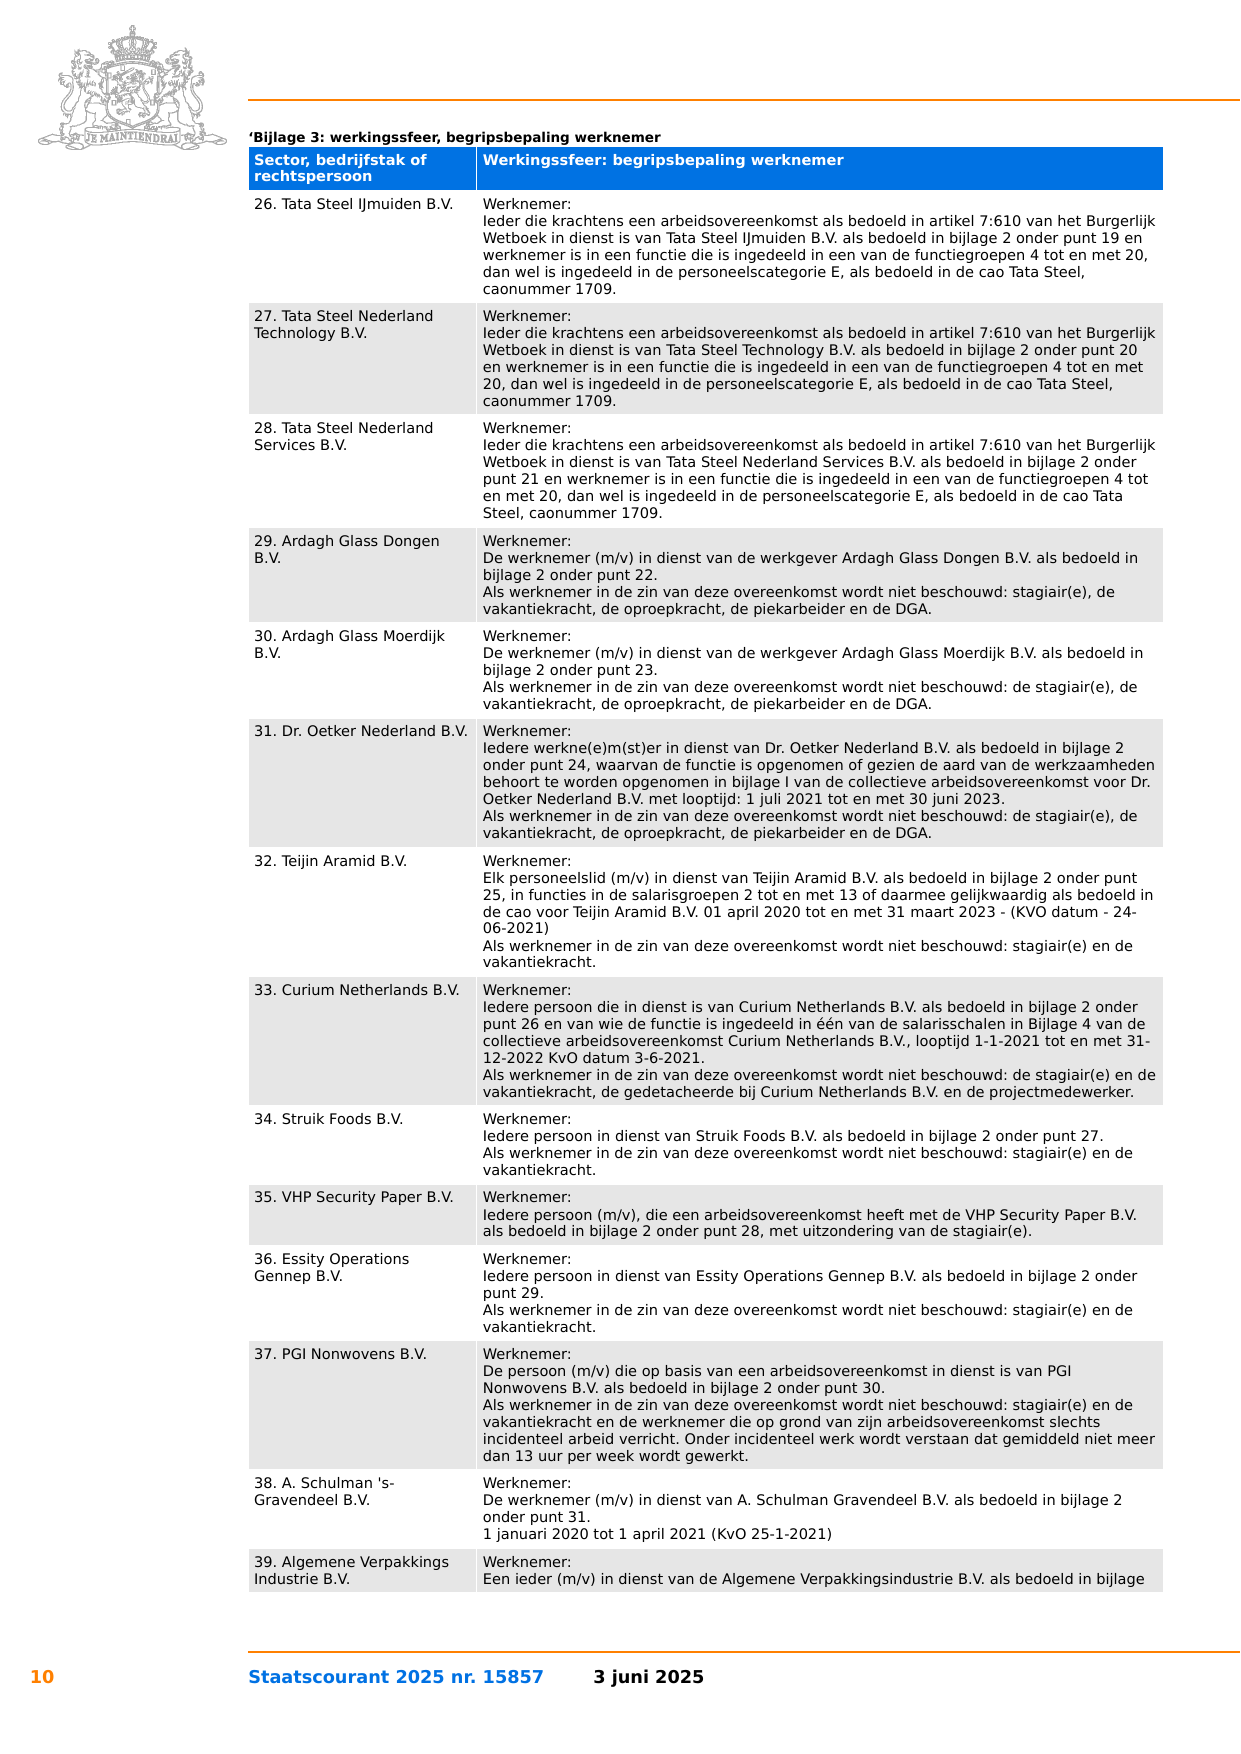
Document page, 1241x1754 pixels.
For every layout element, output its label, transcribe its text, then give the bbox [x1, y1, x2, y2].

table_cell Sector, bedrijfstak of rechtspersoon [249, 147, 476, 190]
table_header ‘Bijlage 3: werkingssfeer, begripsbepaling werknemer [248, 130, 1163, 146]
table_cell Werknemer: Iedere persoon die in dienst is van Curium Netherlands B.V. als bedoeld in bijlage 2 onder punt 26 en van wie de functie is ingedeeld in één van de salarisschalen in Bijlage 4 van de collectieve arbeidsovereenkomst Curium Netherlands B.V., looptijd 1-1-2021 tot en met 31-12-2022 KvO datum 3-6-2021. Als werknemer in de zin van deze overeenkomst wordt niet beschouwd: de stagiair(e) en de vakantiekracht, de gedetacheerde bij Curium Netherlands B.V. en de projectmedewerker. [477, 977, 1163, 1105]
picture [38, 25, 227, 150]
table_cell 37. PGI Nonwovens B.V. [249, 1341, 476, 1469]
table_cell Werknemer: Elk personeelslid (m/v) in dienst van Teijin Aramid B.V. als bedoeld in bijlage 2 onder punt 25, in functies in de salarisgroepen 2 tot en met 13 of daarmee gelijkwaardig als bedoeld in de cao voor Teijin Aramid B.V. 01 april 2020 tot en met 31 maart 2023 - (KVO datum - 24-06-2021) Als werknemer in de zin van deze overeenkomst wordt niet beschouwd: stagiair(e) en de vakantiekracht. [477, 848, 1163, 976]
table_cell 32. Teijin Aramid B.V. [249, 848, 476, 976]
table_cell Werknemer: Iedere werkne(e)m(st)er in dienst van Dr. Oetker Nederland B.V. als bedoeld in bijlage 2 onder punt 24, waarvan de functie is opgenomen of gezien de aard van de werkzaamheden behoort te worden opgenomen in bijlage I van de collectieve arbeidsovereenkomst voor Dr. Oetker Nederland B.V. met looptijd: 1 juli 2021 tot en met 30 juni 2023. Als werknemer in de zin van deze overeenkomst wordt niet beschouwd: de stagiair(e), de vakantiekracht, de oproepkracht, de piekarbeider en de DGA. [477, 719, 1163, 847]
table_cell 33. Curium Netherlands B.V. [249, 977, 476, 1105]
table_cell Werknemer: Een ieder (m/v) in dienst van de Algemene Verpakkingsindustrie B.V. als bedoeld in bijlage [477, 1549, 1163, 1592]
table_cell 26. Tata Steel IJmuiden B.V. [249, 191, 476, 302]
table_cell Werknemer: Iedere persoon in dienst van Essity Operations Gennep B.V. als bedoeld in bijlage 2 onder punt 29. Als werknemer in de zin van deze overeenkomst wordt niet beschouwd: stagiair(e) en de vakantiekracht. [477, 1246, 1163, 1340]
table_cell 30. Ardagh Glass Moerdijk B.V. [249, 623, 476, 717]
table_cell 28. Tata Steel Nederland Services B.V. [249, 416, 476, 527]
table_cell Werknemer: Iedere persoon in dienst van Struik Foods B.V. als bedoeld in bijlage 2 onder punt 27. Als werknemer in de zin van deze overeenkomst wordt niet beschouwd: stagiair(e) en de vakantiekracht. [477, 1106, 1163, 1184]
table_cell 34. Struik Foods B.V. [249, 1106, 476, 1184]
table_cell 35. VHP Security Paper B.V. [249, 1185, 476, 1245]
table_cell 27. Tata Steel Nederland Technology B.V. [249, 303, 476, 414]
table_cell Werknemer: Ieder die krachtens een arbeidsovereenkomst als bedoeld in artikel 7:610 van het Burgerlijk Wetboek in dienst is van Tata Steel Nederland Services B.V. als bedoeld in bijlage 2 onder punt 21 en werknemer is in een functie die is ingedeeld in een van de functiegroepen 4 tot en met 20, dan wel is ingedeeld in de personeelscategorie E, als bedoeld in de cao Tata Steel, caonummer 1709. [477, 416, 1163, 527]
table_cell Werknemer: De werknemer (m/v) in dienst van de werkgever Ardagh Glass Dongen B.V. als bedoeld in bijlage 2 onder punt 22. Als werknemer in de zin van deze overeenkomst wordt niet beschouwd: stagiair(e), de vakantiekracht, de oproepkracht, de piekarbeider en de DGA. [477, 528, 1163, 622]
table_cell Werknemer: Iedere persoon (m/v), die een arbeidsovereenkomst heeft met de VHP Security Paper B.V. als bedoeld in bijlage 2 onder punt 28, met uitzondering van de stagiair(e). [477, 1185, 1163, 1245]
table_cell Werknemer: Ieder die krachtens een arbeidsovereenkomst als bedoeld in artikel 7:610 van het Burgerlijk Wetboek in dienst is van Tata Steel Technology B.V. als bedoeld in bijlage 2 onder punt 20 en werknemer is in een functie die is ingedeeld in een van de functiegroepen 4 tot en met 20, dan wel is ingedeeld in de personeelscategorie E, als bedoeld in de cao Tata Steel, caonummer 1709. [477, 303, 1163, 414]
table_cell 38. A. Schulman 's-Gravendeel B.V. [249, 1471, 476, 1548]
table_cell 39. Algemene Verpakkings Industrie B.V. [249, 1549, 476, 1592]
table_cell 31. Dr. Oetker Nederland B.V. [249, 719, 476, 847]
table_cell 36. Essity Operations Gennep B.V. [249, 1246, 476, 1340]
table_cell Werknemer: De persoon (m/v) die op basis van een arbeidsovereenkomst in dienst is van PGI Nonwovens B.V. als bedoeld in bijlage 2 onder punt 30. Als werknemer in de zin van deze overeenkomst wordt niet beschouwd: stagiair(e) en de vakantiekracht en de werknemer die op grond van zijn arbeidsovereenkomst slechts incidenteel arbeid verricht. Onder incidenteel werk wordt verstaan dat gemiddeld niet meer dan 13 uur per week wordt gewerkt. [477, 1341, 1163, 1469]
table_cell Werkingssfeer: begripsbepaling werknemer [477, 147, 1163, 190]
table_cell 29. Ardagh Glass Dongen B.V. [249, 528, 476, 622]
table_cell Werknemer: Ieder die krachtens een arbeidsovereenkomst als bedoeld in artikel 7:610 van het Burgerlijk Wetboek in dienst is van Tata Steel IJmuiden B.V. als bedoeld in bijlage 2 onder punt 19 en werknemer is in een functie die is ingedeeld in een van de functiegroepen 4 tot en met 20, dan wel is ingedeeld in de personeelscategorie E, als bedoeld in de cao Tata Steel, caonummer 1709. [477, 191, 1163, 302]
table_cell Werknemer: De werknemer (m/v) in dienst van de werkgever Ardagh Glass Moerdijk B.V. als bedoeld in bijlage 2 onder punt 23. Als werknemer in de zin van deze overeenkomst wordt niet beschouwd: de stagiair(e), de vakantiekracht, de oproepkracht, de piekarbeider en de DGA. [477, 623, 1163, 717]
table_cell Werknemer: De werknemer (m/v) in dienst van A. Schulman Gravendeel B.V. als bedoeld in bijlage 2 onder punt 31. 1 januari 2020 tot 1 april 2021 (KvO 25-1-2021) [477, 1471, 1163, 1548]
